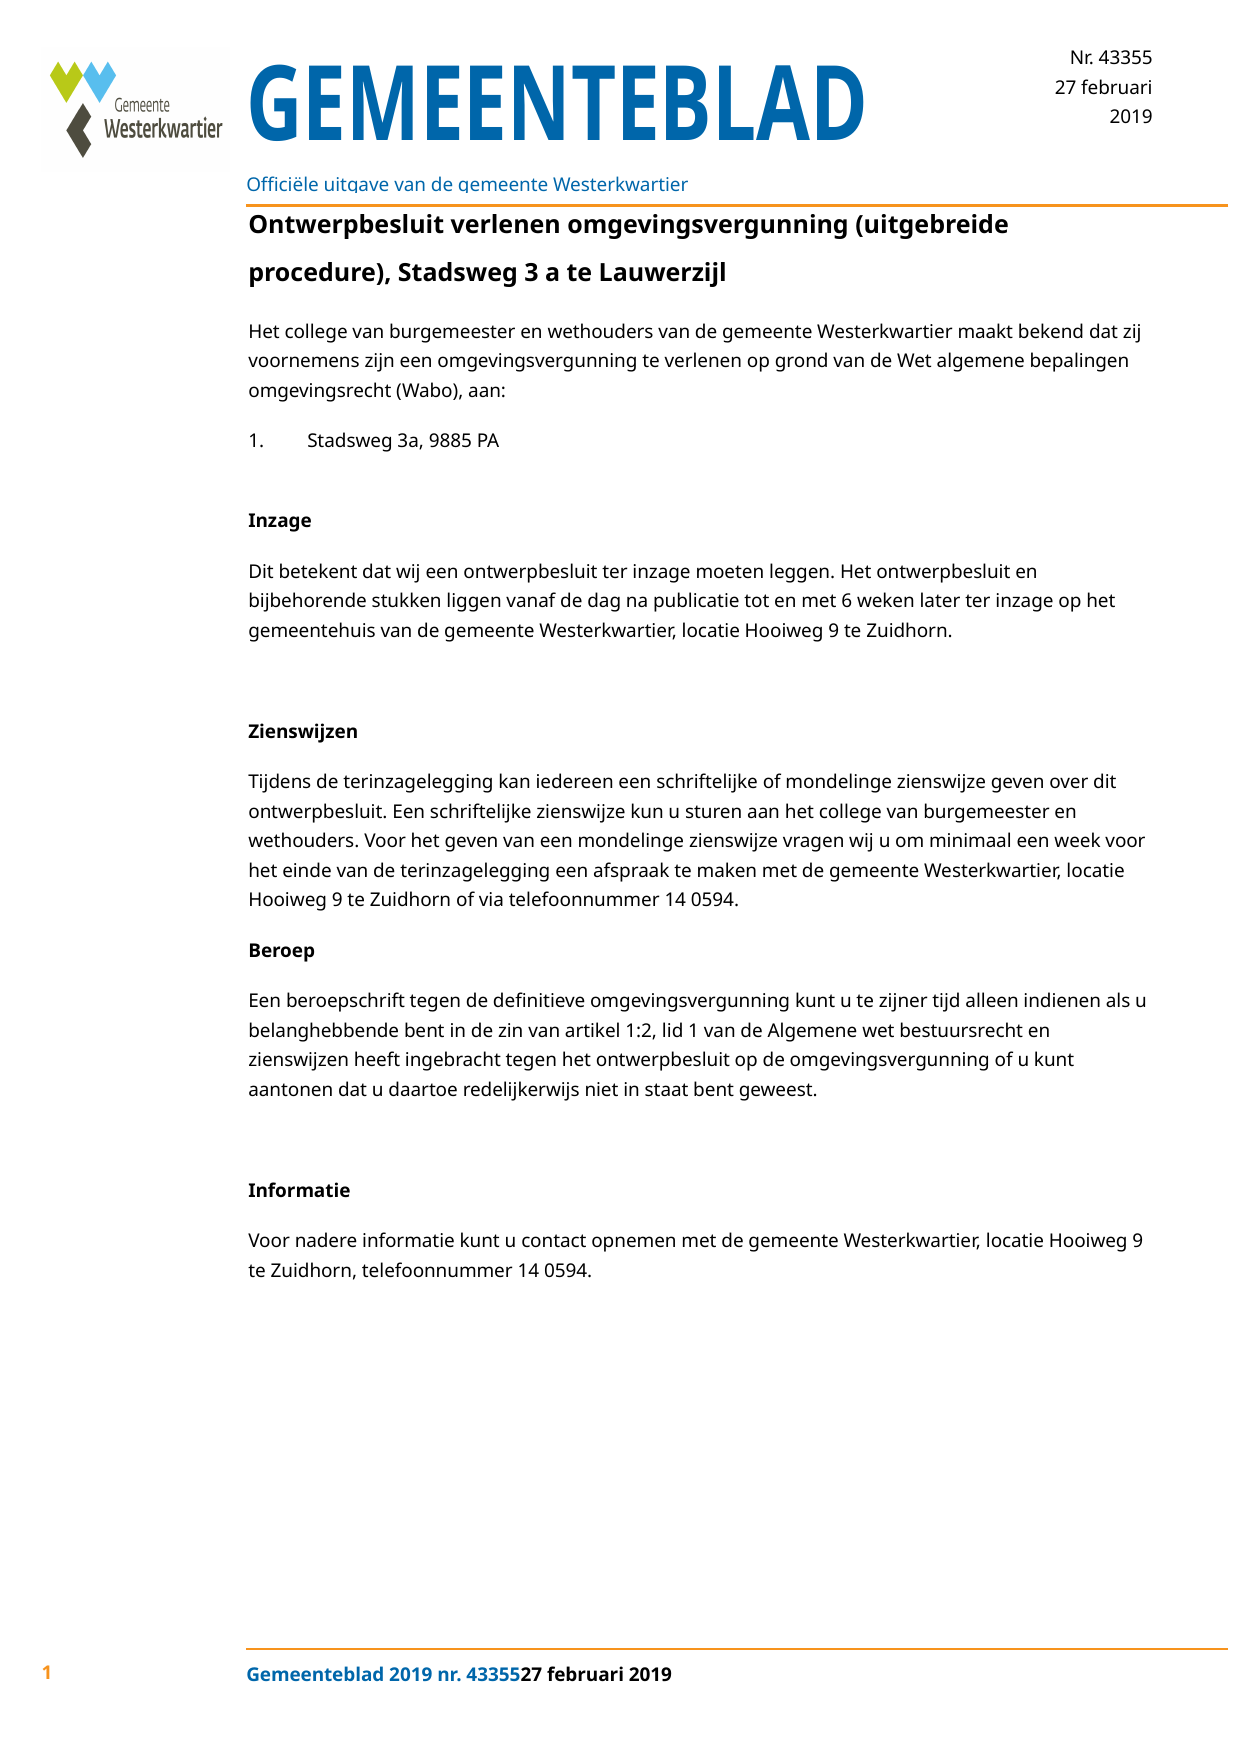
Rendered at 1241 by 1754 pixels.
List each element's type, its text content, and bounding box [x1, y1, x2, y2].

text Een beroepschrift tegen de definitieve omgevingsvergunning kunt u te zijner tijd alleen indienen als u belanghebbende bent in de zin van artikel 1:2, lid 1 van de Algemene wet bestuursrecht en zienswijzen heeft ingebracht tegen het ontwerpbesluit op de omgevingsvergunning of u kunt aantonen dat u daartoe redelijkerwijs niet in staat bent geweest. [248, 987, 1152, 1102]
text Informatie [248, 1177, 1152, 1203]
picture [41, 47, 231, 172]
text Zienswijzen [248, 718, 1152, 744]
text Ontwerpbesluit verlenen omgevingsvergunning (uitgebreide procedure), Stadsweg 3 a te Lauwerzijl [248, 207, 1152, 288]
text Dit betekent dat wij een ontwerpbesluit ter inzage moeten leggen. Het ontwerpbesluit en bijbehorende stukken liggen vanaf de dag na publicatie tot en met 6 weken later ter inzage op het gemeentehuis van de gemeente Westerkwartier, locatie Hooiweg 9 te Zuidhorn. [248, 558, 1152, 643]
text Inzage [248, 507, 1152, 533]
text Beroep [248, 937, 1152, 963]
text Het college van burgemeester en wethouders van de gemeente Westerkwartier maakt bekend dat zij voornemens zijn een omgevingsvergunning te verlenen op grond van de Wet algemene bepalingen omgevingsrecht (Wabo), aan: [248, 318, 1152, 403]
list Stadsweg 3a, 9885 PA [248, 427, 1152, 453]
text Tijdens de terinzagelegging kan iedereen een schriftelijke of mondelinge zienswijze geven over dit ontwerpbesluit. Een schriftelijke zienswijze kun u sturen aan het college van burgemeester en wethouders. Voor het geven van een mondelinge zienswijze vragen wij u om minimaal een week voor het einde van de terinzagelegging een afspraak te maken met de gemeente Westerkwartier, locatie Hooiweg 9 te Zuidhorn of via telefoonnummer 14 0594. [248, 768, 1152, 912]
text Voor nadere informatie kunt u contact opnemen met de gemeente Westerkwartier, locatie Hooiweg 9 te Zuidhorn, telefoonnummer 14 0594. [248, 1227, 1152, 1283]
